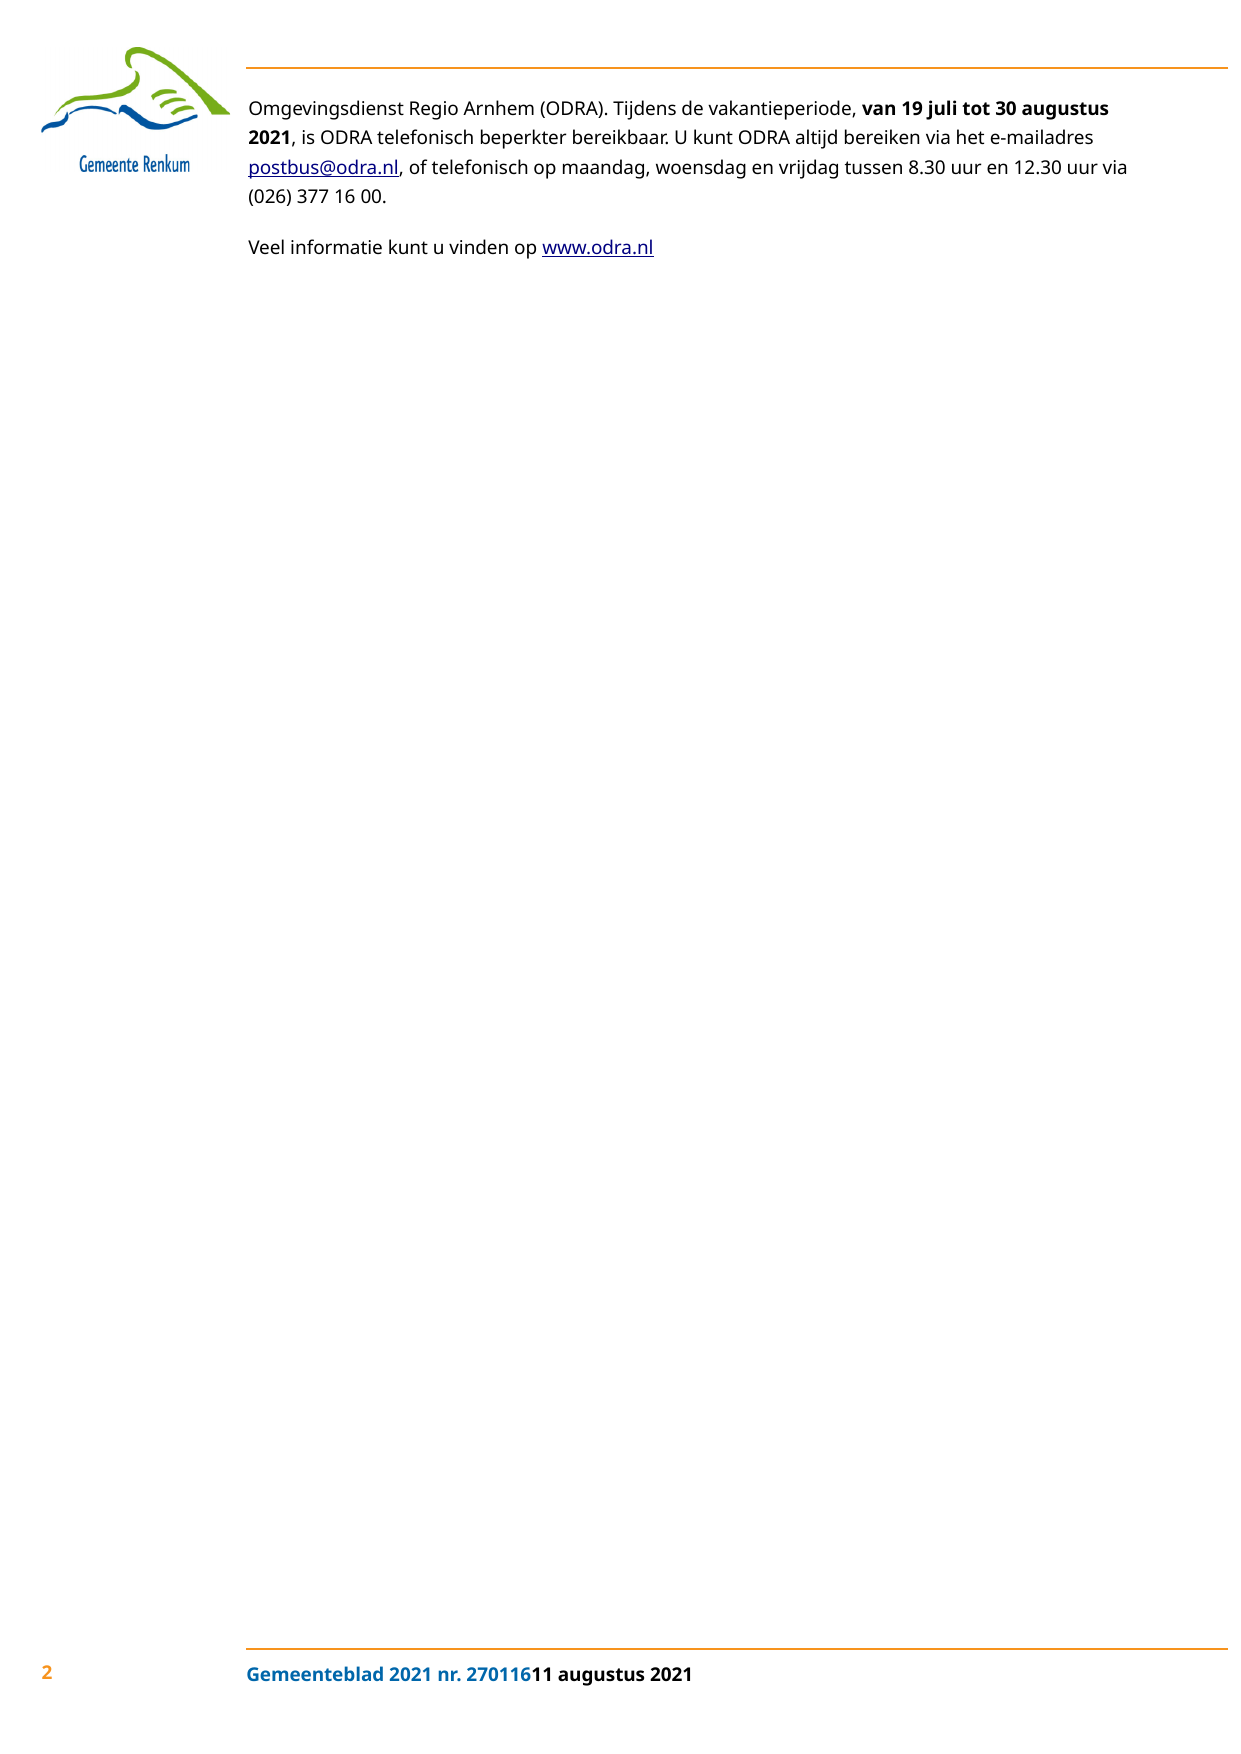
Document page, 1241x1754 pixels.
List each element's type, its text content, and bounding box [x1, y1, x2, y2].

picture [41, 47, 231, 172]
text Omgevingsdienst Regio Arnhem (ODRA). Tijdens de vakantieperiode, van 19 juli tot 30 augustus 2021, is ODRA telefonisch beperkter bereikbaar. U kunt ODRA altijd bereiken via het e-mailadres postbus@odra.nl, of telefonisch op maandag, woensdag en vrijdag tussen 8.30 uur en 12.30 uur via (026) 377 16 00. [248, 95, 1152, 209]
text Veel informatie kunt u vinden op www.odra.nl [248, 234, 1152, 260]
